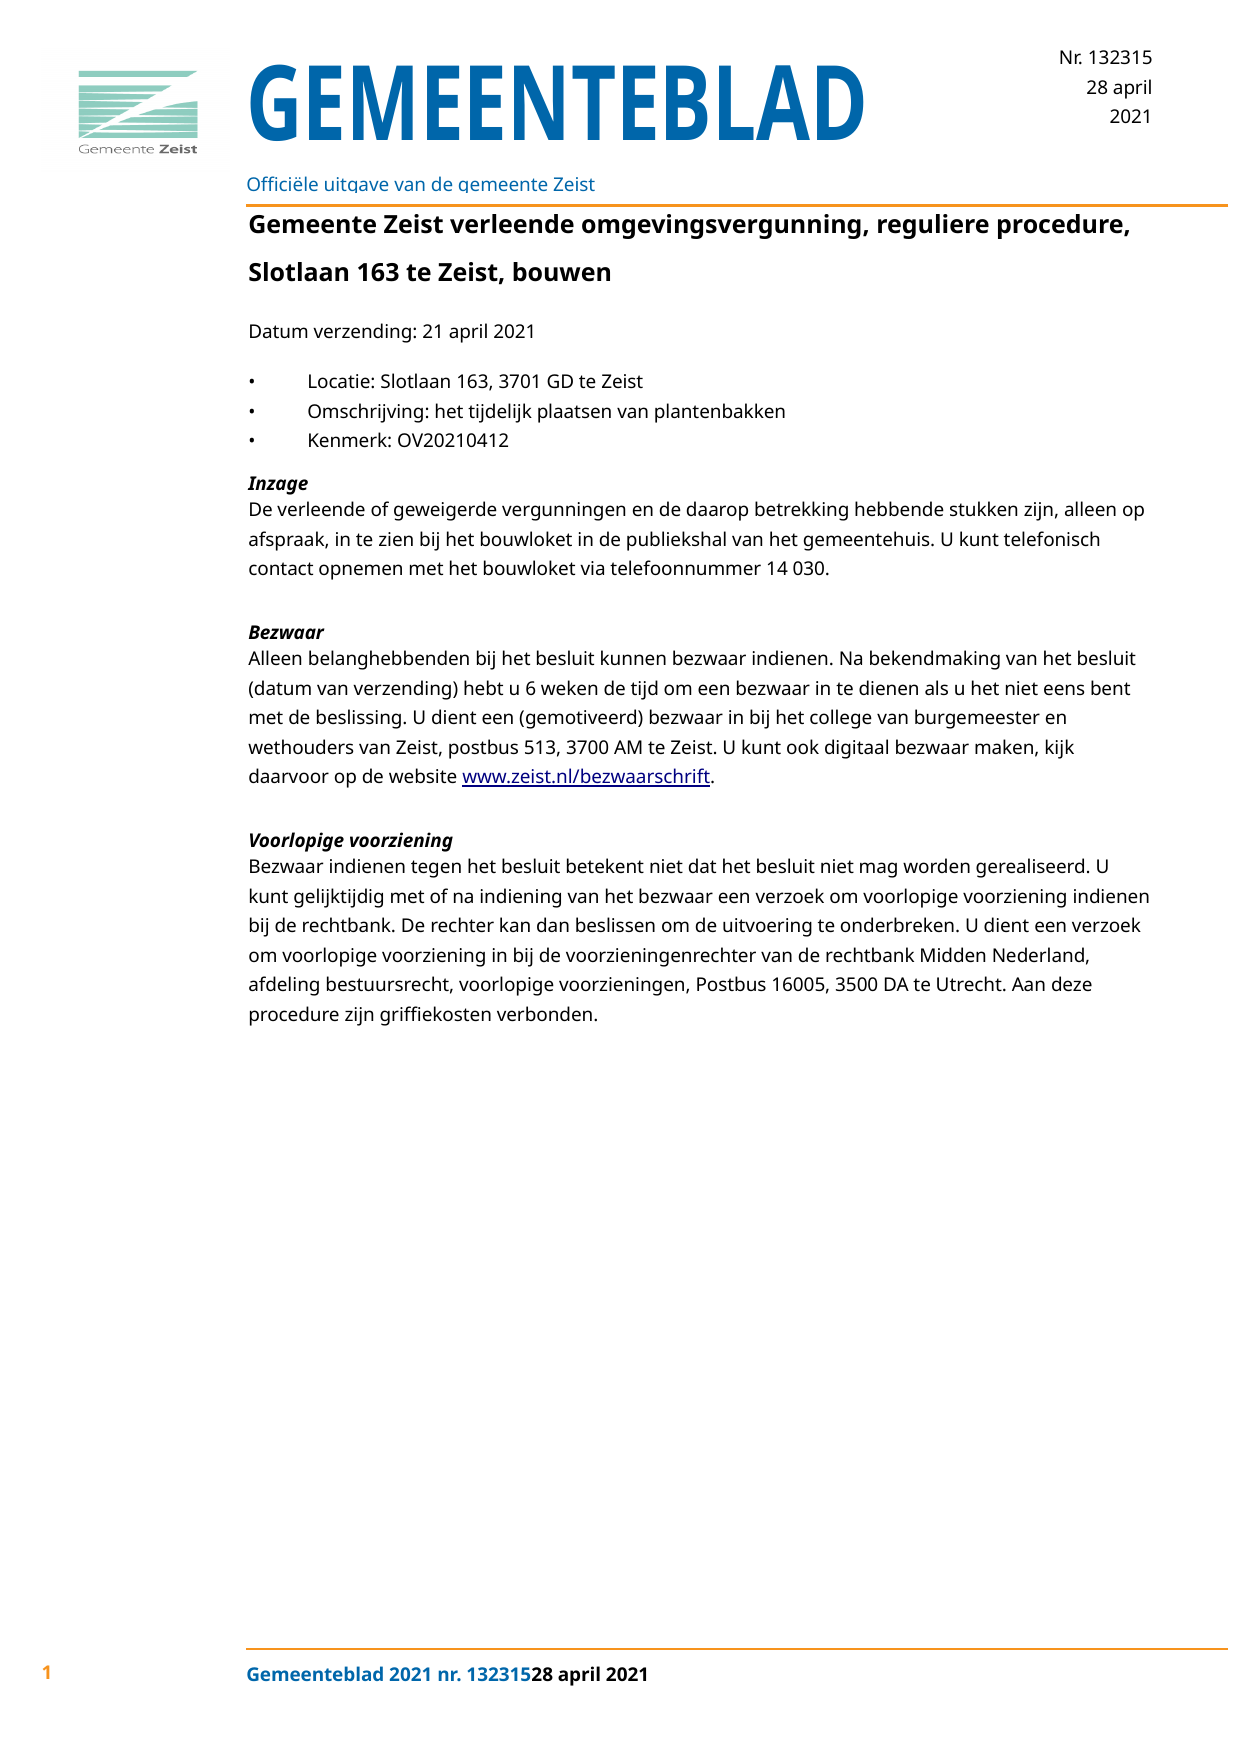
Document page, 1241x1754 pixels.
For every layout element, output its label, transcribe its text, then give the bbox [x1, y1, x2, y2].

list Kenmerk: OV20210412 [248, 427, 1152, 453]
list Locatie: Slotlaan 163, 3701 GD te Zeist [248, 368, 1152, 394]
text Bezwaar indienen tegen het besluit betekent niet dat het besluit niet mag worden gerealiseerd. U kunt gelijktijdig met of na indiening van het bezwaar een verzoek om voorlopige voorziening indienen bij de rechtbank. De rechter kan dan beslissen om de uitvoering te onderbreken. U dient een verzoek om voorlopige voorziening in bij de voorzieningenrechter van de rechtbank Midden Nederland, afdeling bestuursrecht, voorlopige voorzieningen, Postbus 16005, 3500 DA te Utrecht. Aan deze procedure zijn griffiekosten verbonden. [248, 853, 1152, 1027]
list Omschrijving: het tijdelijk plaatsen van plantenbakken [248, 398, 1152, 424]
text Voorlopige voorziening [248, 827, 1152, 853]
text Inzage [248, 471, 1152, 496]
text Gemeente Zeist verleende omgevingsvergunning, reguliere procedure, Slotlaan 163 te Zeist, bouwen [248, 207, 1152, 288]
text Datum verzending: 21 april 2021 [248, 318, 1152, 344]
picture [41, 47, 231, 172]
text Alleen belanghebbenden bij het besluit kunnen bezwaar indienen. Na bekendmaking van het besluit (datum van verzending) hebt u 6 weken de tijd om een bezwaar in te dienen als u het niet eens bent met de beslissing. U dient een (gemotiveerd) bezwaar in bij het college van burgemeester en wethouders van Zeist, postbus 513, 3700 AM te Zeist. U kunt ook digitaal bezwaar maken, kijk daarvoor op de website www.zeist.nl/bezwaarschrift. [248, 645, 1152, 789]
text De verleende of geweigerde vergunningen en de daarop betrekking hebbende stukken zijn, alleen op afspraak, in te zien bij het bouwloket in de publiekshal van het gemeentehuis. U kunt telefonisch contact opnemen met het bouwloket via telefoonnummer 14 030. [248, 496, 1152, 581]
text Bezwaar [248, 619, 1152, 645]
